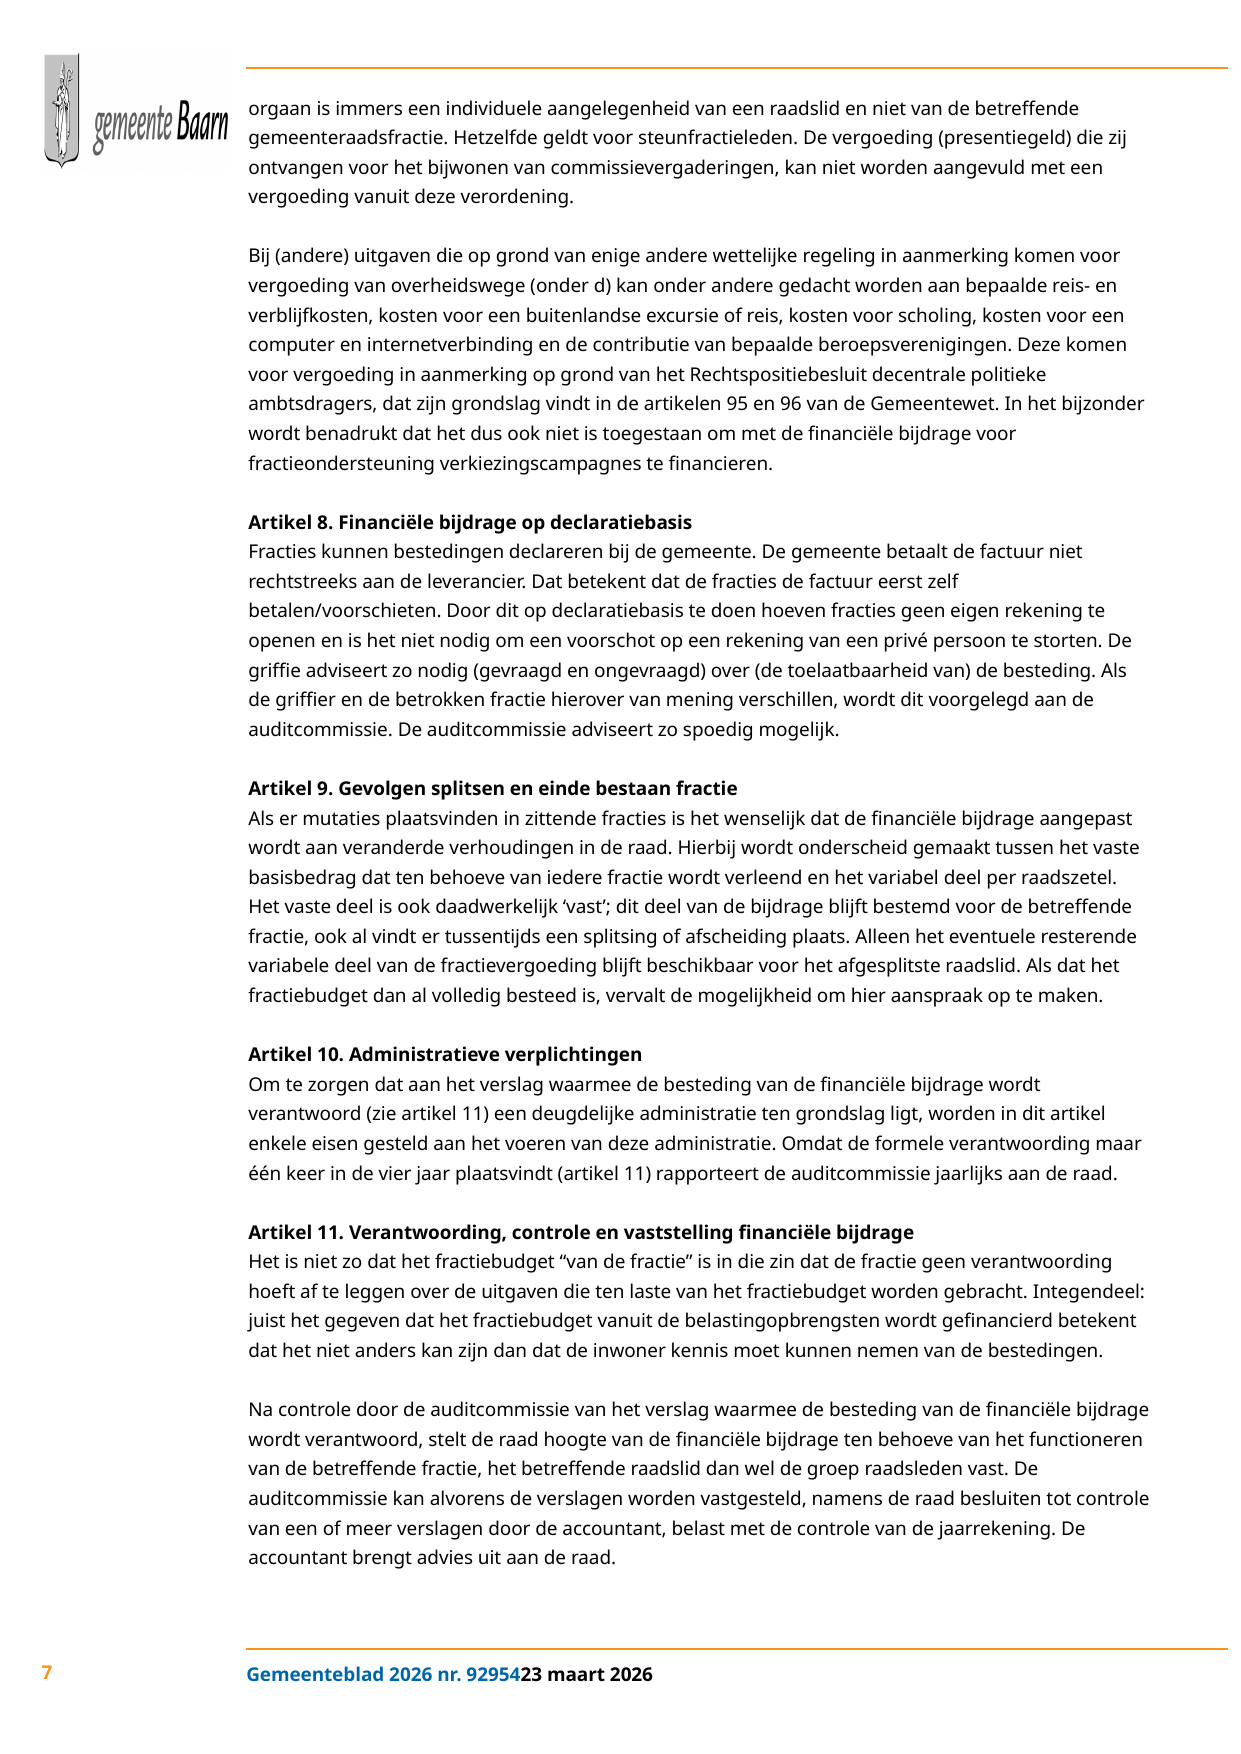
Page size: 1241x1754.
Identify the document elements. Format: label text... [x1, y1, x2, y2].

picture [41, 47, 231, 172]
text Artikel 11. Verantwoording, controle en vaststelling financiële bijdrage [248, 1219, 1152, 1245]
text orgaan is immers een individuele aangelegenheid van een raadslid en niet van de betreffende gemeenteraadsfractie. Hetzelfde geldt voor steunfractieleden. De vergoeding (presentiegeld) die zij ontvangen voor het bijwonen van commissievergaderingen, kan niet worden aangevuld met een vergoeding vanuit deze verordening. [248, 95, 1152, 209]
text Als er mutaties plaatsvinden in zittende fracties is het wenselijk dat de financiële bijdrage aangepast wordt aan veranderde verhoudingen in de raad. Hierbij wordt onderscheid gemaakt tussen het vaste basisbedrag dat ten behoeve van iedere fractie wordt verleend en het variabel deel per raadszetel. Het vaste deel is ook daadwerkelijk ‘vast’; dit deel van de bijdrage blijft bestemd voor de betreffende fractie, ook al vindt er tussentijds een splitsing of afscheiding plaats. Alleen het eventuele resterende variabele deel van de fractievergoeding blijft beschikbaar voor het afgesplitste raadslid. Als dat het fractiebudget dan al volledig besteed is, vervalt de mogelijkheid om hier aanspraak op te maken. [248, 805, 1152, 1008]
text Fracties kunnen bestedingen declareren bij de gemeente. De gemeente betaalt de factuur niet rechtstreeks aan de leverancier. Dat betekent dat de fracties de factuur eerst zelf betalen/voorschieten. Door dit op declaratiebasis te doen hoeven fracties geen eigen rekening te openen en is het niet nodig om een voorschot op een rekening van een privé persoon te storten. De griffie adviseert zo nodig (gevraagd en ongevraagd) over (de toelaatbaarheid van) de besteding. Als de griffier en de betrokken fractie hierover van mening verschillen, wordt dit voorgelegd aan de auditcommissie. De auditcommissie adviseert zo spoedig mogelijk. [248, 538, 1152, 742]
text fractieondersteuning verkiezingscampagnes te financieren. [248, 450, 1152, 476]
text voor vergoeding in aanmerking op grond van het Rechtspositiebesluit decentrale politieke [248, 361, 1152, 387]
text Bij (andere) uitgaven die op grond van enige andere wettelijke regeling in aanmerking komen voor [248, 243, 1152, 268]
text verantwoord (zie artikel 11) een deugdelijke administratie ten grondslag ligt, worden in dit artikel [248, 1101, 1152, 1126]
text Artikel 9. Gevolgen splitsen en einde bestaan fractie [248, 775, 1152, 801]
text Het is niet zo dat het fractiebudget “van de fractie” is in die zin dat de fractie geen verantwoording hoeft af te leggen over de uitgaven die ten laste van het fractiebudget worden gebracht. Integendeel: juist het gegeven dat het fractiebudget vanuit de belastingopbrengsten wordt gefinancierd betekent dat het niet anders kan zijn dan dat de inwoner kennis moet kunnen nemen van de bestedingen. [248, 1248, 1152, 1363]
text verblijfkosten, kosten voor een buitenlandse excursie of reis, kosten voor scholing, kosten voor een [248, 302, 1152, 328]
text vergoeding van overheidswege (onder d) kan onder andere gedacht worden aan bepaalde reis- en [248, 272, 1152, 298]
text enkele eisen gesteld aan het voeren van deze administratie. Omdat de formele verantwoording maar één keer in de vier jaar plaatsvindt (artikel 11) rapporteert de auditcommissie jaarlijks aan de raad. [248, 1130, 1152, 1186]
text ambtsdragers, dat zijn grondslag vindt in de artikelen 95 en 96 van de Gemeentewet. In het bijzonder [248, 391, 1152, 416]
text Na controle door de auditcommissie van het verslag waarmee de besteding van de financiële bijdrage wordt verantwoord, stelt de raad hoogte van de financiële bijdrage ten behoeve van het functioneren van de betreffende fractie, het betreffende raadslid dan wel de groep raadsleden vast. De auditcommissie kan alvorens de verslagen worden vastgesteld, namens de raad besluiten tot controle van een of meer verslagen door de accountant, belast met de controle van de jaarrekening. De accountant brengt advies uit aan de raad. [248, 1396, 1152, 1570]
text Artikel 8. Financiële bijdrage op declaratiebasis [248, 509, 1152, 535]
text Artikel 10. Administratieve verplichtingen [248, 1041, 1152, 1067]
text Om te zorgen dat aan het verslag waarmee de besteding van de financiële bijdrage wordt [248, 1071, 1152, 1097]
text computer en internetverbinding en de contributie van bepaalde beroepsverenigingen. Deze komen [248, 331, 1152, 357]
text wordt benadrukt dat het dus ook niet is toegestaan om met de financiële bijdrage voor [248, 420, 1152, 446]
